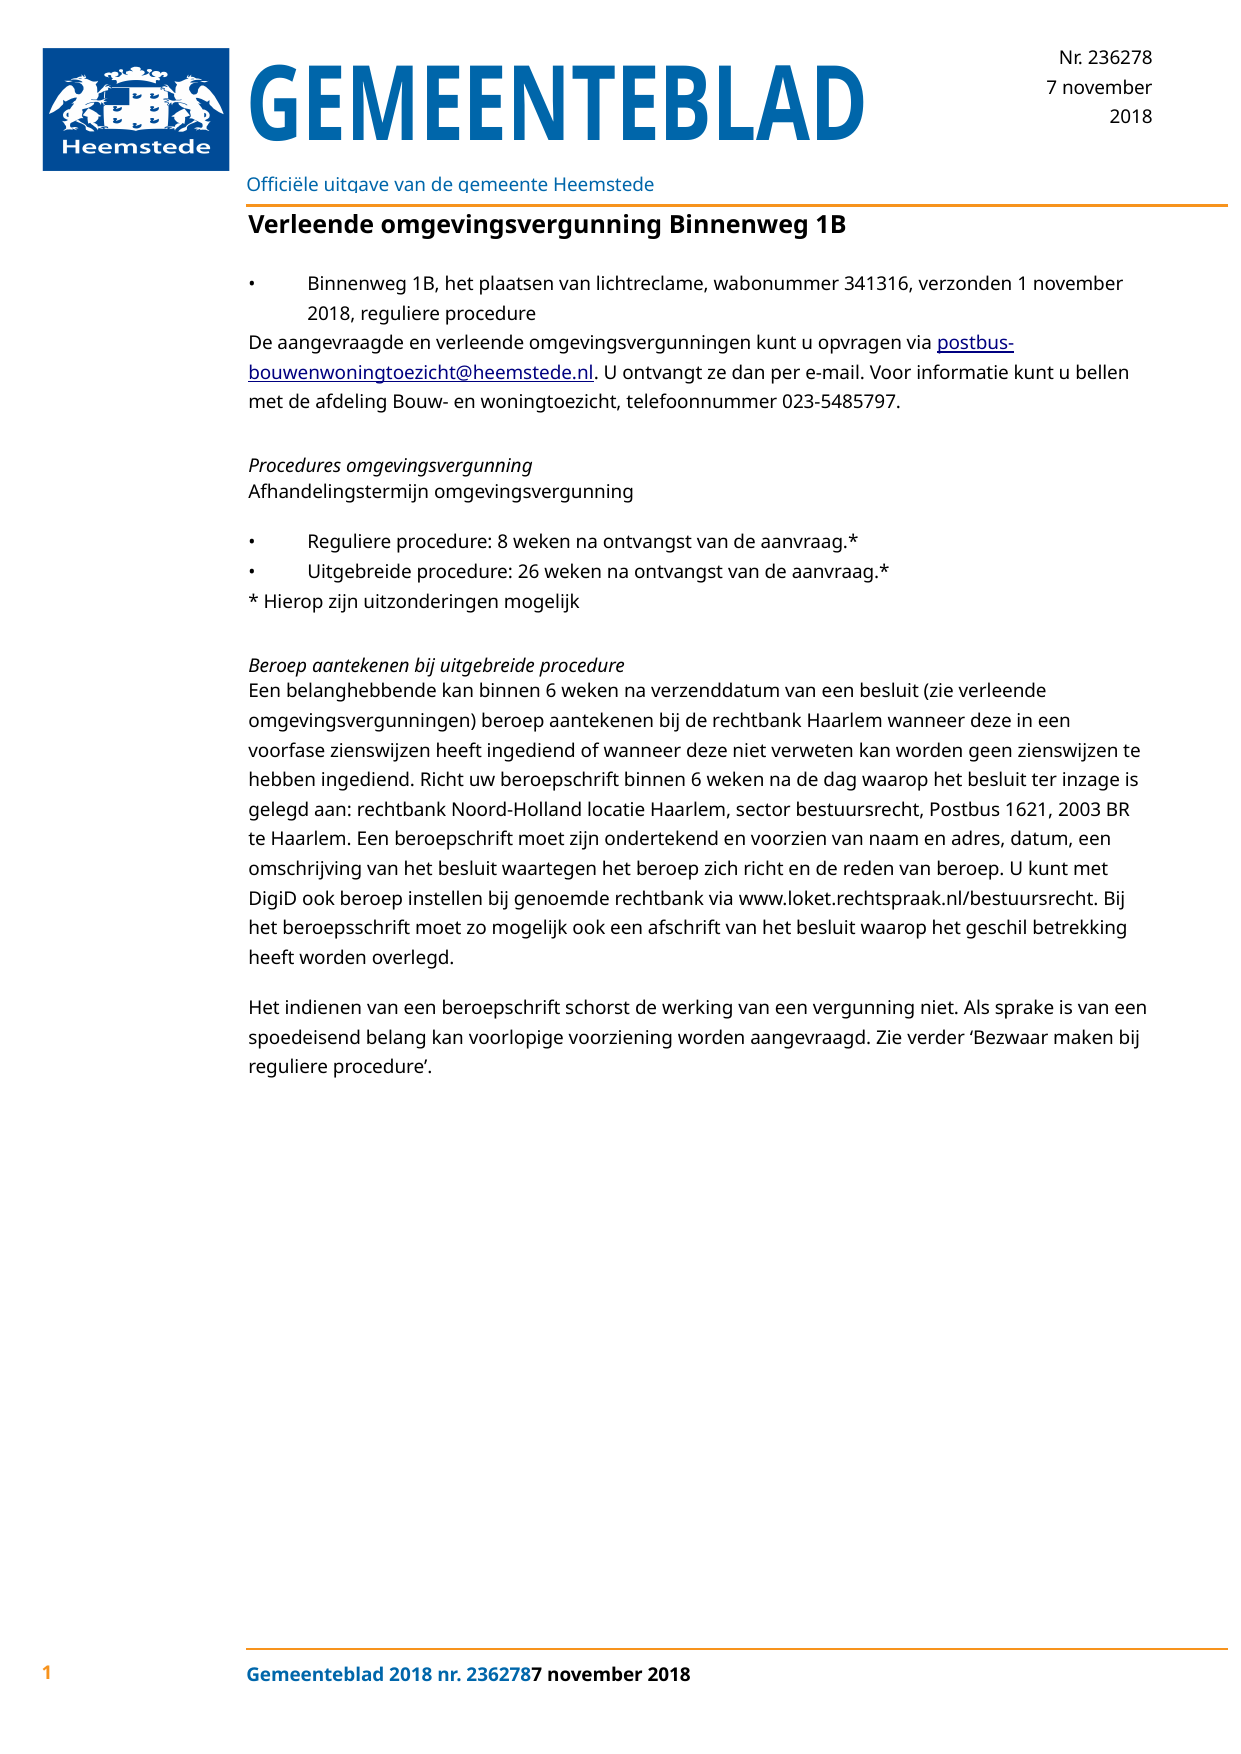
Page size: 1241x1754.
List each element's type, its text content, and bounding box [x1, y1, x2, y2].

list Reguliere procedure: 8 weken na ontvangst van de aanvraag.* [248, 529, 1152, 554]
picture [41, 47, 231, 172]
text De aangevraagde en verleende omgevingsvergunningen kunt u opvragen via postbus-bouwenwoningtoezicht@heemstede.nl. U ontvangt ze dan per e-mail. Voor informatie kunt u bellen met de afdeling Bouw- en woningtoezicht, telefoonnummer 023-5485797. [248, 329, 1152, 414]
list Uitgebreide procedure: 26 weken na ontvangst van de aanvraag.* [248, 558, 1152, 584]
text * Hierop zijn uitzonderingen mogelijk [248, 588, 1152, 614]
text Een belanghebbende kan binnen 6 weken na verzenddatum van een besluit (zie verleende omgevingsvergunningen) beroep aantekenen bij de rechtbank Haarlem wanneer deze in een voorfase zienswijzen heeft ingediend of wanneer deze niet verweten kan worden geen zienswijzen te hebben ingediend. Richt uw beroepschrift binnen 6 weken na de dag waarop het besluit ter inzage is gelegd aan: rechtbank Noord-Holland locatie Haarlem, sector bestuursrecht, Postbus 1621, 2003 BR te Haarlem. Een beroepschrift moet zijn ondertekend en voorzien van naam en adres, datum, een omschrijving van het besluit waartegen het beroep zich richt en de reden van beroep. U kunt met DigiD ook beroep instellen bij genoemde rechtbank via www.loket.rechtspraak.nl/bestuursrecht. Bij het beroepsschrift moet zo mogelijk ook een afschrift van het besluit waarop het geschil betrekking heeft worden overlegd. [248, 678, 1152, 969]
list Binnenweg 1B, het plaatsen van lichtreclame, wabonummer 341316, verzonden 1 november 2018, reguliere procedure [248, 270, 1152, 326]
text Procedures omgevingsvergunning [248, 453, 1152, 478]
text Beroep aantekenen bij uitgebreide procedure [248, 652, 1152, 678]
text Afhandelingstermijn omgevingsvergunning [248, 478, 1152, 504]
text Het indienen van een beroepschrift schorst de werking van een vergunning niet. Als sprake is van een spoedeisend belang kan voorlopige voorziening worden aangevraagd. Zie verder ‘Bezwaar maken bij reguliere procedure’. [248, 994, 1152, 1079]
text Verleende omgevingsvergunning Binnenweg 1B [248, 207, 1152, 241]
